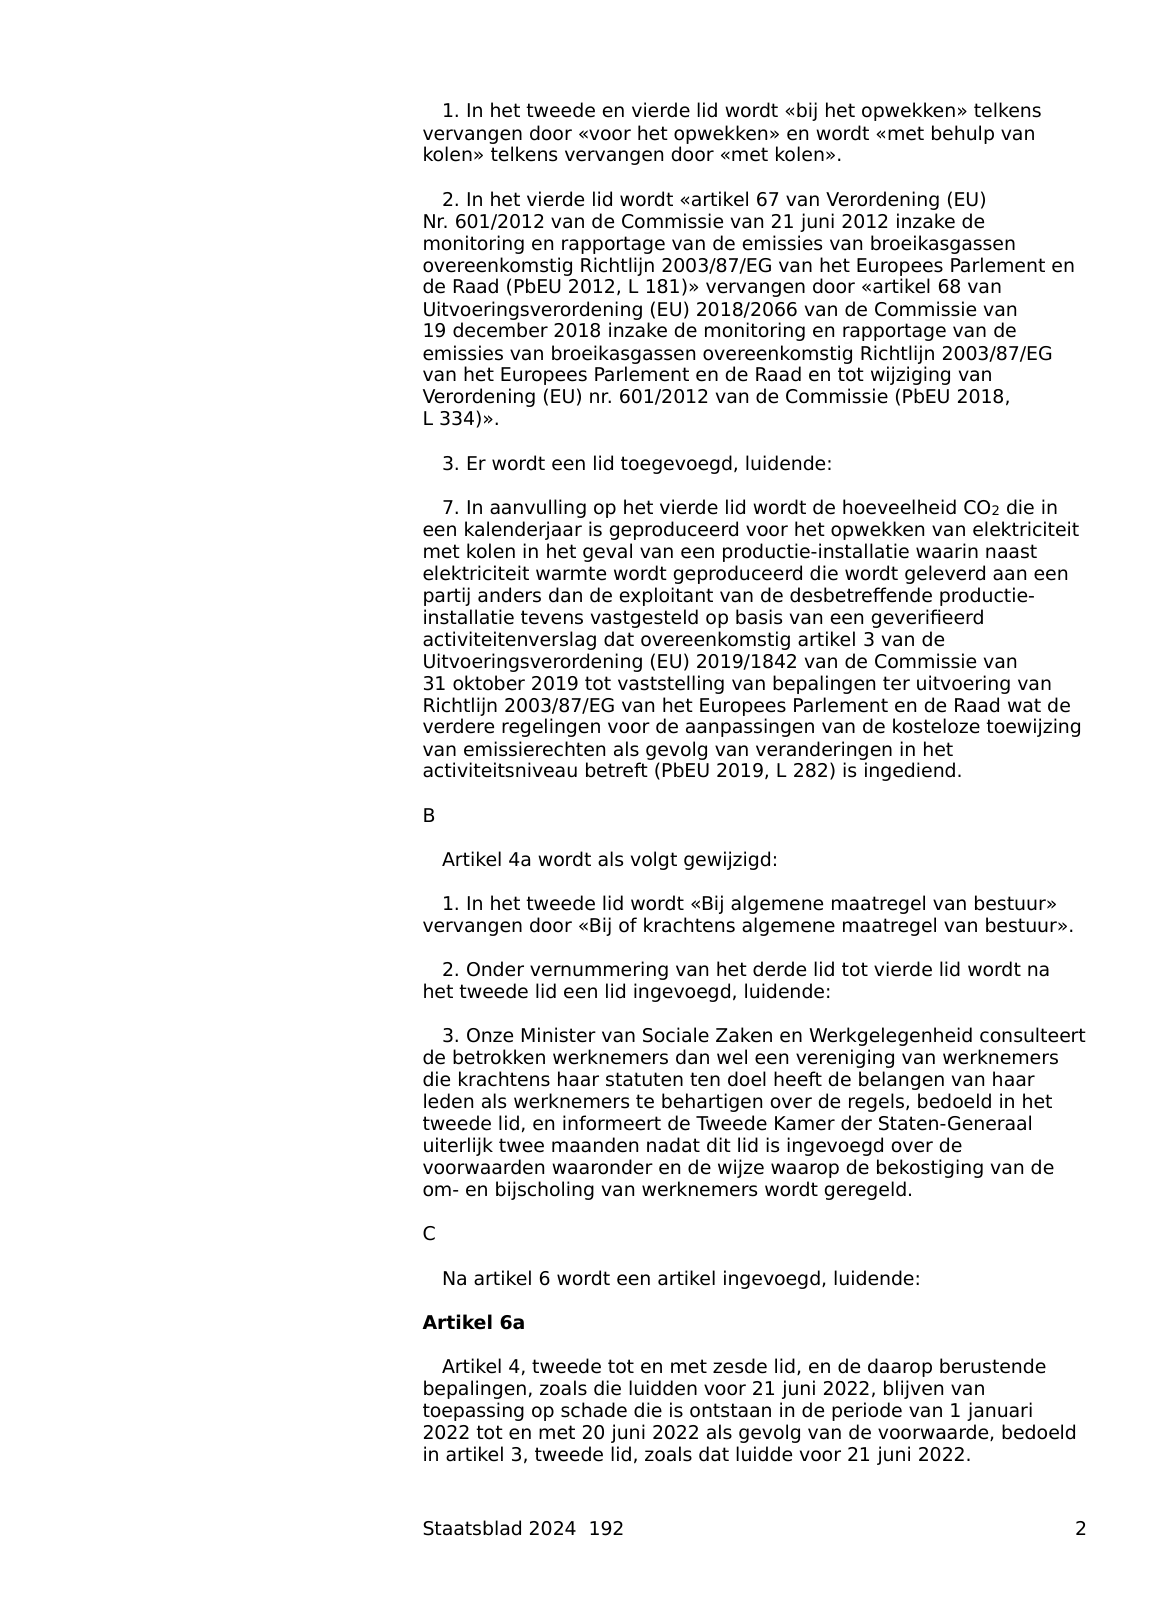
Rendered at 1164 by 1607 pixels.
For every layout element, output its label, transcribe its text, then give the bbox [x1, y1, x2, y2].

text 3. Onze Minister van Sociale Zaken en Werkgelegenheid consulteert de betrokken werknemers dan wel een vereniging van werknemers die krachtens haar statuten ten doel heeft de belangen van haar leden als werknemers te behartigen over de regels, bedoeld in het tweede lid, en informeert de Tweede Kamer der Staten-Generaal uiterlijk twee maanden nadat dit lid is ingevoegd over de voorwaarden waaronder en de wijze waarop de bekostiging van de om- en bijscholing van werknemers wordt geregeld. [422, 1025, 1087, 1201]
text C [422, 1223, 1087, 1245]
text Artikel 4, tweede tot en met zesde lid, en de daarop berustende bepalingen, zoals die luidden voor 21 juni 2022, blijven van toepassing op schade die is ontstaan in de periode van 1 januari 2022 tot en met 20 juni 2022 als gevolg van de voorwaarde, bedoeld in artikel 3, tweede lid, zoals dat luidde voor 21 juni 2022. [422, 1356, 1087, 1466]
subtitle Artikel 6a [422, 1312, 1087, 1333]
text 2. In het vierde lid wordt «artikel 67 van Verordening (EU) Nr. 601/2012 van de Commissie van 21 juni 2012 inzake de monitoring en rapportage van de emissies van broeikasgassen overeenkomstig Richtlijn 2003/87/EG van het Europees Parlement en de Raad (PbEU 2012, L 181)» vervangen door «artikel 68 van Uitvoeringsverordening (EU) 2018/2066 van de Commissie van 19 december 2018 inzake de monitoring en rapportage van de emissies van broeikasgassen overeenkomstig Richtlijn 2003/87/EG van het Europees Parlement en de Raad en tot wijziging van Verordening (EU) nr. 601/2012 van de Commissie (PbEU 2018, L 334)». [422, 188, 1087, 430]
text B [422, 804, 1087, 827]
text Na artikel 6 wordt een artikel ingevoegd, luidende: [422, 1267, 1087, 1289]
text 3. Er wordt een lid toegevoegd, luidende: [422, 452, 1087, 474]
text 2. Onder vernummering van het derde lid tot vierde lid wordt na het tweede lid een lid ingevoegd, luidende: [422, 959, 1087, 1003]
text 1. In het tweede en vierde lid wordt «bij het opwekken» telkens vervangen door «voor het opwekken» en wordt «met behulp van kolen» telkens vervangen door «met kolen». [422, 100, 1087, 166]
text Artikel 4a wordt als volgt gewijzigd: [422, 849, 1087, 871]
text 1. In het tweede lid wordt «Bij algemene maatregel van bestuur» vervangen door «Bij of krachtens algemene maatregel van bestuur». [422, 893, 1087, 937]
text 7. In aanvulling op het vierde lid wordt de hoeveelheid CO2 die in een kalenderjaar is geproduceerd voor het opwekken van elektriciteit met kolen in het geval van een productie-installatie waarin naast elektriciteit warmte wordt geproduceerd die wordt geleverd aan een partij anders dan de exploitant van de desbetreffende productie-installatie tevens vastgesteld op basis van een geverifieerd activiteitenverslag dat overeenkomstig artikel 3 van de Uitvoeringsverordening (EU) 2019/1842 van de Commissie van 31 oktober 2019 tot vaststelling van bepalingen ter uitvoering van Richtlijn 2003/87/EG van het Europees Parlement en de Raad wat de verdere regelingen voor de aanpassingen van de kosteloze toewijzing van emissierechten als gevolg van veranderingen in het activiteitsniveau betreft (PbEU 2019, L 282) is ingediend. [422, 497, 1087, 782]
